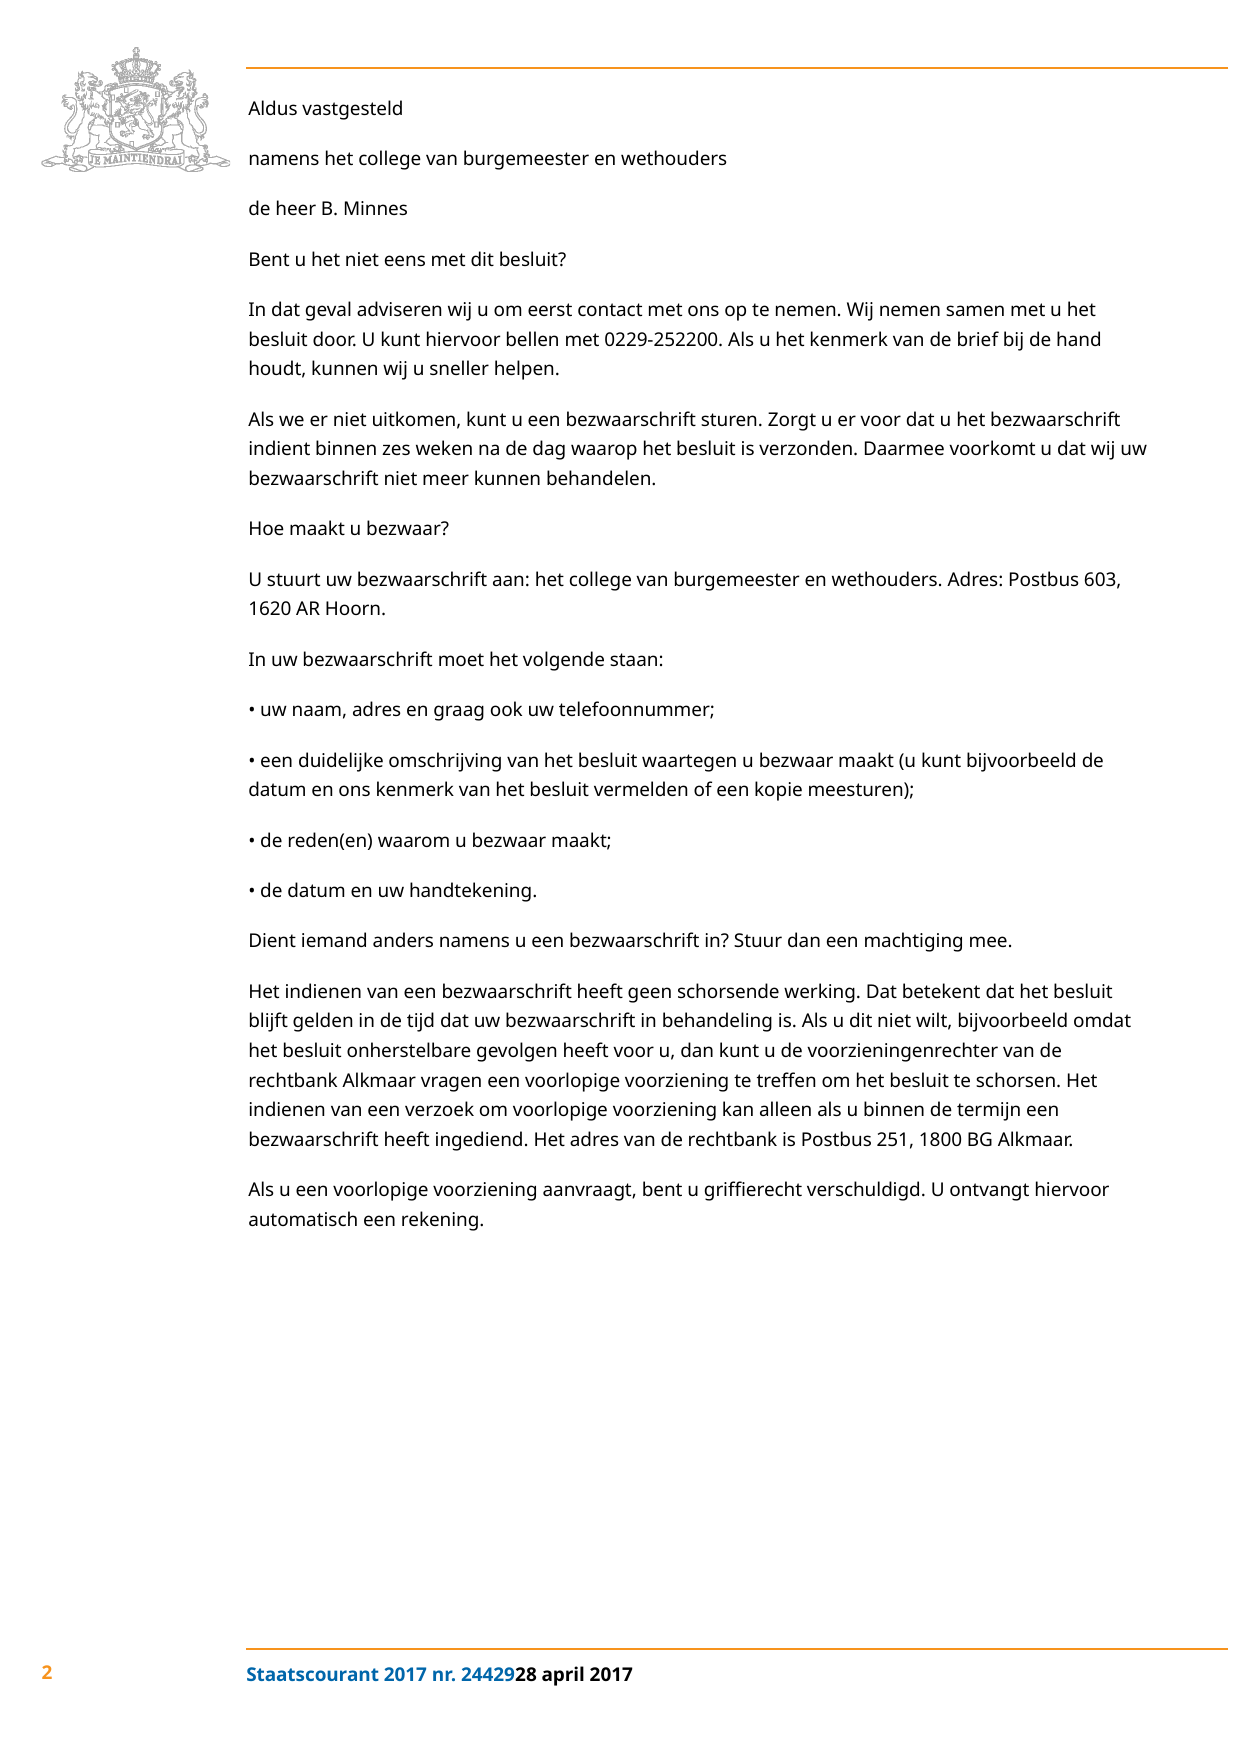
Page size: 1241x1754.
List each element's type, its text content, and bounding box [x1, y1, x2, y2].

text • de reden(en) waarom u bezwaar maakt; [248, 827, 1152, 853]
text In dat geval adviseren wij u om eerst contact met ons op te nemen. Wij nemen samen met u het besluit door. U kunt hiervoor bellen met 0229-252200. Als u het kenmerk van de brief bij de hand houdt, kunnen wij u sneller helpen. [248, 296, 1152, 381]
text In uw bezwaarschrift moet het volgende staan: [248, 646, 1152, 672]
text Hoe maakt u bezwaar? [248, 516, 1152, 541]
text Dient iemand anders namens u een bezwaarschrift in? Stuur dan een machtiging mee. [248, 928, 1152, 953]
text namens het college van burgemeester en wethouders [248, 145, 1152, 171]
text • uw naam, adres en graag ook uw telefoonnummer; [248, 696, 1152, 722]
picture [41, 47, 231, 172]
text Aldus vastgesteld [248, 95, 1152, 121]
text • een duidelijke omschrijving van het besluit waartegen u bezwaar maakt (u kunt bijvoorbeeld de datum en ons kenmerk van het besluit vermelden of een kopie meesturen); [248, 747, 1152, 802]
text Bent u het niet eens met dit besluit? [248, 246, 1152, 272]
text de heer B. Minnes [248, 196, 1152, 221]
text Het indienen van een bezwaarschrift heeft geen schorsende werking. Dat betekent dat het besluit blijft gelden in de tijd dat uw bezwaarschrift in behandeling is. Als u dit niet wilt, bijvoorbeeld omdat het besluit onherstelbare gevolgen heeft voor u, dan kunt u de voorzieningenrechter van de rechtbank Alkmaar vragen een voorlopige voorziening te treffen om het besluit te schorsen. Het indienen van een verzoek om voorlopige voorziening kan alleen als u binnen de termijn een bezwaarschrift heeft ingediend. Het adres van de rechtbank is Postbus 251, 1800 BG Alkmaar. [248, 978, 1152, 1152]
text Als u een voorlopige voorziening aanvraagt, bent u griffierecht verschuldigd. U ontvangt hiervoor automatisch een rekening. [248, 1176, 1152, 1232]
text U stuurt uw bezwaarschrift aan: het college van burgemeester en wethouders. Adres: Postbus 603, 1620 AR Hoorn. [248, 566, 1152, 621]
text Als we er niet uitkomen, kunt u een bezwaarschrift sturen. Zorgt u er voor dat u het bezwaarschrift indient binnen zes weken na de dag waarop het besluit is verzonden. Daarmee voorkomt u dat wij uw bezwaarschrift niet meer kunnen behandelen. [248, 406, 1152, 491]
text • de datum en uw handtekening. [248, 877, 1152, 903]
